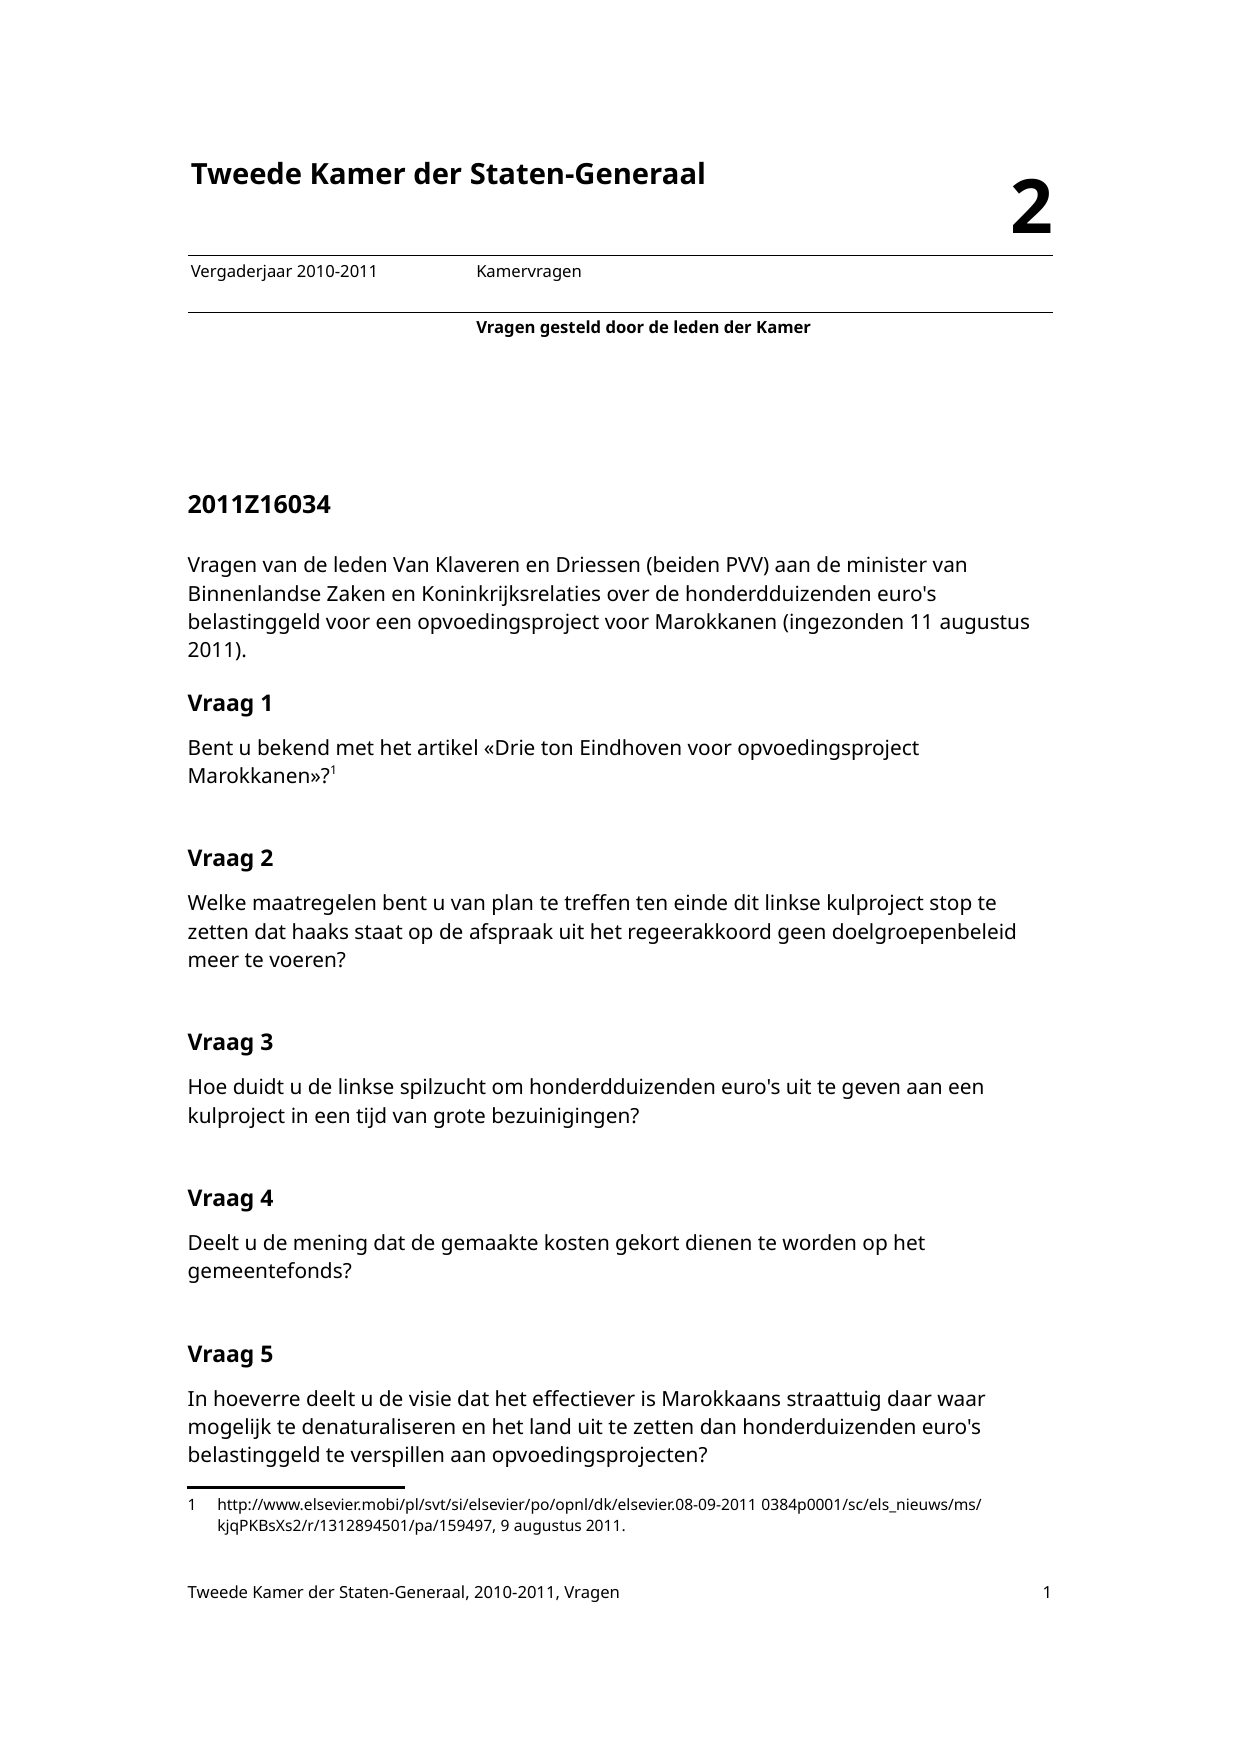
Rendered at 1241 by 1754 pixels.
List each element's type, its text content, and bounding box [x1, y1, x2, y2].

table_cell [188, 313, 473, 339]
text Vragen van de leden Van Klaveren en Driessen (beiden PVV) aan de minister van Binnenlandse Zaken en Koninkrijksrelaties over de honderdduizenden euro's belastinggeld voor een opvoedingsproject voor Marokkanen (ingezonden 11 augustus 2011). [187, 550, 1053, 664]
text Welke maatregelen bent u van plan te treffen ten einde dit linkse kulproject stop te zetten dat haaks staat op de afspraak uit het regeerakkoord geen doelgroepenbeleid meer te voeren? [187, 888, 1053, 974]
subtitle Vraag 3 [187, 1026, 1053, 1057]
text 2011Z16034 [187, 487, 1053, 521]
table_cell Kamervragen [473, 256, 1053, 312]
text Deelt u de mening dat de gemaakte kosten gekort dienen te worden op het gemeentefonds? [187, 1228, 1053, 1285]
text In hoeverre deelt u de visie dat het effectiever is Marokkaans straattuig daar waar mogelijk te denaturaliseren en het land uit te zetten dan honderduizenden euro's belastinggeld te verspillen aan opvoedingsprojecten? [187, 1384, 1053, 1469]
subtitle Vraag 1 [187, 687, 1053, 718]
table_cell Vragen gesteld door de leden der Kamer [473, 313, 1053, 339]
subtitle Vraag 5 [187, 1337, 1053, 1369]
text http://www.elsevier.mobi/pl/svt/si/elsevier/po/opnl/dk/elsevier.08-09-2011 0384p0001/sc/els_nieuws/ms/kjqPKBsXs2/r/1312894501/pa/159497, 9 augustus 2011. [187, 1479, 1053, 1536]
text Hoe duidt u de linkse spilzucht om honderdduizenden euro's uit te geven aan een kulproject in een tijd van grote bezuinigingen? [187, 1072, 1053, 1129]
subtitle Vraag 4 [187, 1182, 1053, 1213]
text Bent u bekend met het artikel «Drie ton Eindhoven voor opvoedingsproject Marokkanen»? [187, 733, 1053, 790]
table_cell Vergaderjaar 2010-2011 [188, 256, 473, 312]
subtitle Vraag 2 [187, 842, 1053, 873]
table_header Tweede Kamer der Staten-Generaal [188, 150, 879, 255]
table_header 2 [880, 150, 1053, 255]
